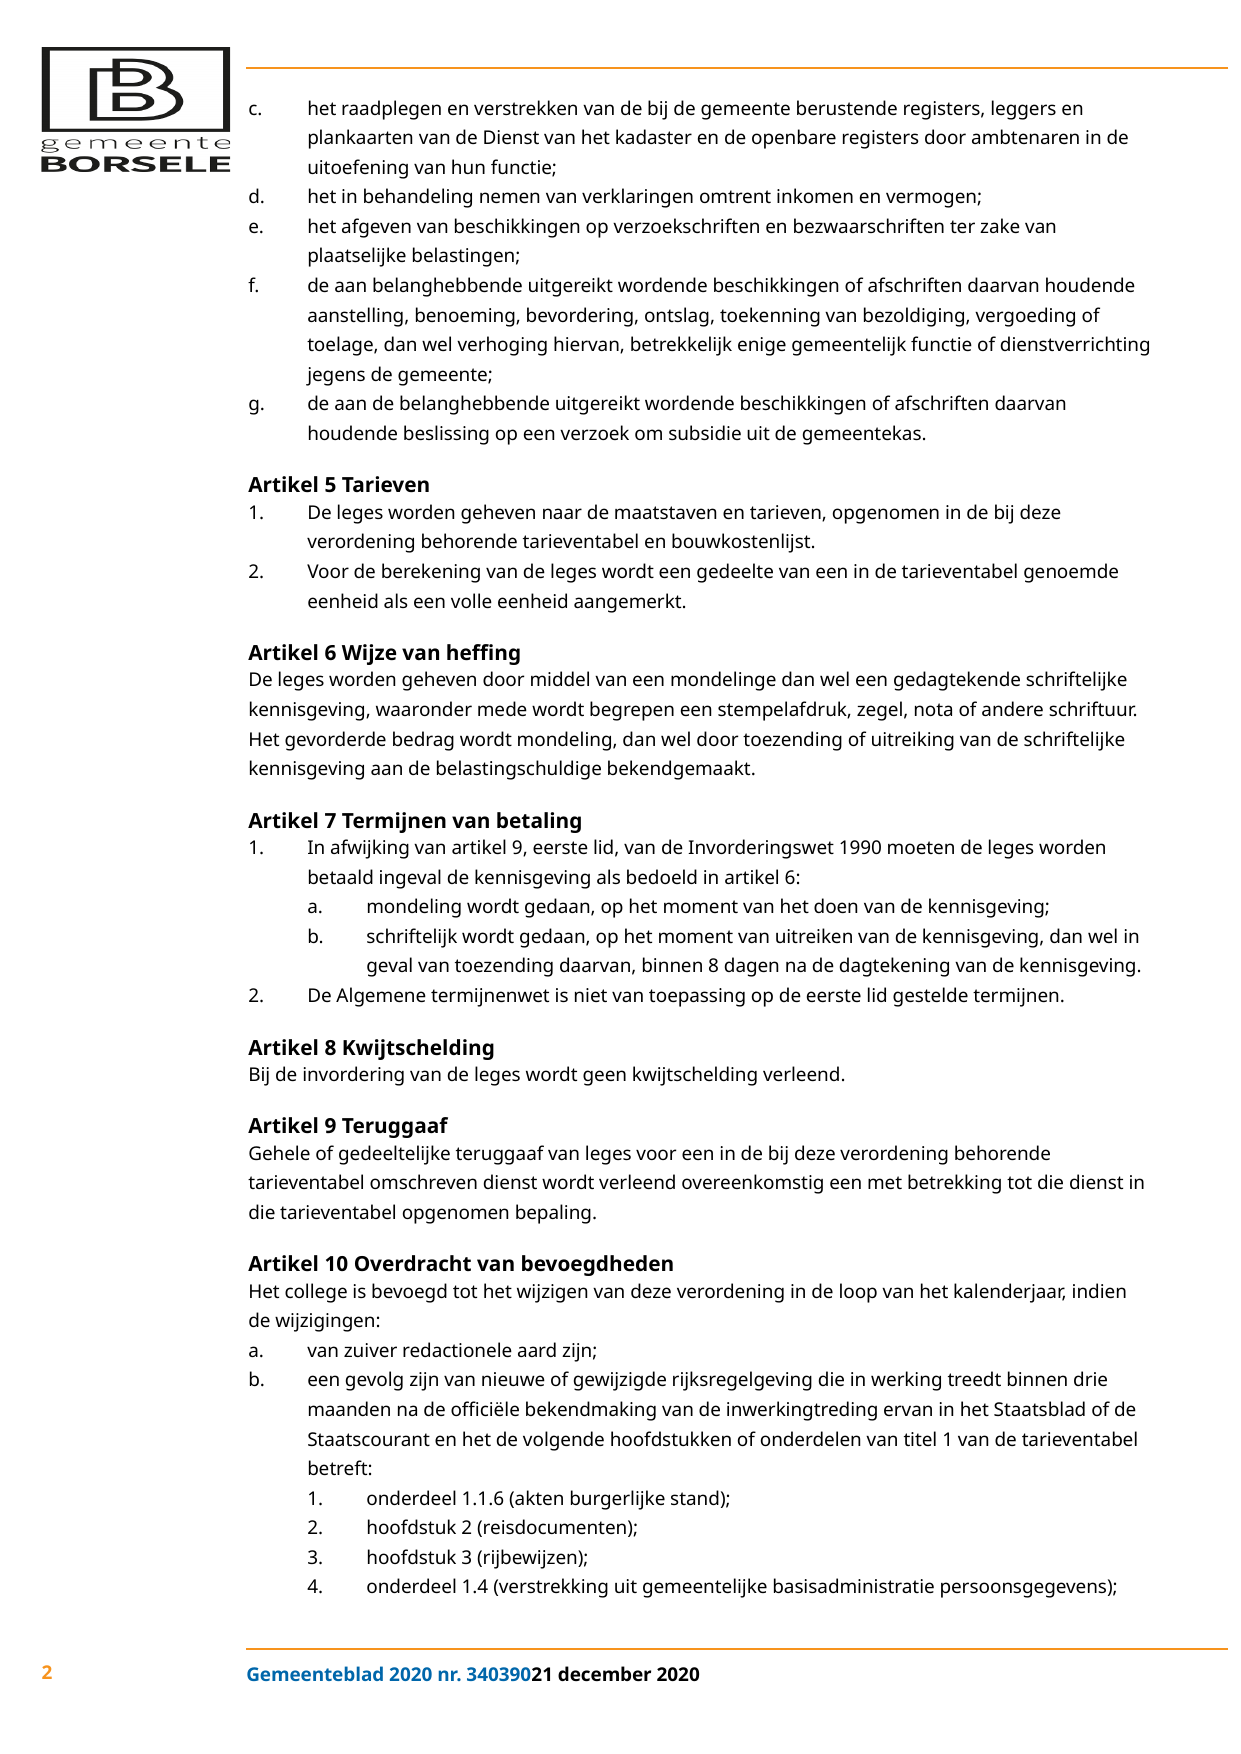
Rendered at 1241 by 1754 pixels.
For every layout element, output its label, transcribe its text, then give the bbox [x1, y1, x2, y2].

list de aan belanghebbende uitgereikt wordende beschikkingen of afschriften daarvan houdende aanstelling, benoeming, bevordering, ontslag, toekenning van bezoldiging, vergoeding of toelage, dan wel verhoging hiervan, betrekkelijk enige gemeentelijk functie of dienstverrichting jegens de gemeente; [248, 272, 1152, 387]
text Artikel 10 Overdracht van bevoegdheden [248, 1249, 1152, 1278]
list schriftelijk wordt gedaan, op het moment van uitreiken van de kennisgeving, dan wel in geval van toezending daarvan, binnen 8 dagen na de dagtekening van de kennisgeving. [307, 923, 1152, 978]
list hoofdstuk 2 (reisdocumenten); [307, 1514, 1152, 1540]
picture [41, 47, 231, 172]
list De Algemene termijnenwet is niet van toepassing op de eerste lid gestelde termijnen. [248, 982, 1152, 1008]
text Artikel 9 Teruggaaf [248, 1111, 1152, 1140]
list van zuiver redactionele aard zijn; [248, 1337, 1152, 1363]
list het in behandeling nemen van verklaringen omtrent inkomen en vermogen; [248, 183, 1152, 209]
text Artikel 5 Tarieven [248, 471, 1152, 499]
text Gehele of gedeeltelijke teruggaaf van leges voor een in de bij deze verordening behorende tarieventabel omschreven dienst wordt verleend overeenkomstig een met betrekking tot die dienst in die tarieventabel opgenomen bepaling. [248, 1140, 1152, 1225]
list mondeling wordt gedaan, op het moment van het doen van de kennisgeving; [307, 893, 1152, 919]
list Voor de berekening van de leges wordt een gedeelte van een in de tarieventabel genoemde eenheid als een volle eenheid aangemerkt. [248, 558, 1152, 613]
list In afwijking van artikel 9, eerste lid, van de Invorderingswet 1990 moeten de leges worden betaald ingeval de kennisgeving als bedoeld in artikel 6: [248, 834, 1152, 889]
text Bij de invordering van de leges wordt geen kwijtschelding verleend. [248, 1061, 1152, 1087]
list de aan de belanghebbende uitgereikt wordende beschikkingen of afschriften daarvan houdende beslissing op een verzoek om subsidie uit de gemeentekas. [248, 391, 1152, 446]
text De leges worden geheven door middel van een mondelinge dan wel een gedagtekende schriftelijke kennisgeving, waaronder mede wordt begrepen een stempelafdruk, zegel, nota of andere schriftuur. [248, 667, 1152, 722]
list een gevolg zijn van nieuwe of gewijzigde rijksregelgeving die in werking treedt binnen drie maanden na de officiële bekendmaking van de inwerkingtreding ervan in het Staatsblad of de Staatscourant en het de volgende hoofdstukken of onderdelen van titel 1 van de tarieventabel betreft: [248, 1367, 1152, 1481]
list het afgeven van beschikkingen op verzoekschriften en bezwaarschriften ter zake van plaatselijke belastingen; [248, 213, 1152, 268]
list De leges worden geheven naar de maatstaven en tarieven, opgenomen in de bij deze verordening behorende tarieventabel en bouwkostenlijst. [248, 499, 1152, 554]
text Artikel 7 Termijnen van betaling [248, 806, 1152, 834]
text Artikel 8 Kwijtschelding [248, 1033, 1152, 1061]
list het raadplegen en verstrekken van de bij de gemeente berustende registers, leggers en plankaarten van de Dienst van het kadaster en de openbare registers door ambtenaren in de uitoefening van hun functie; [248, 95, 1152, 180]
text Het gevorderde bedrag wordt mondeling, dan wel door toezending of uitreiking van de schriftelijke kennisgeving aan de belastingschuldige bekendgemaakt. [248, 726, 1152, 781]
list hoofdstuk 3 (rijbewijzen); [307, 1544, 1152, 1570]
list onderdeel 1.4 (verstrekking uit gemeentelijke basisadministratie persoonsgegevens); [307, 1574, 1152, 1599]
list onderdeel 1.1.6 (akten burgerlijke stand); [307, 1485, 1152, 1511]
text Artikel 6 Wijze van heffing [248, 638, 1152, 667]
text Het college is bevoegd tot het wijzigen van deze verordening in de loop van het kalenderjaar, indien de wijzigingen: [248, 1278, 1152, 1333]
